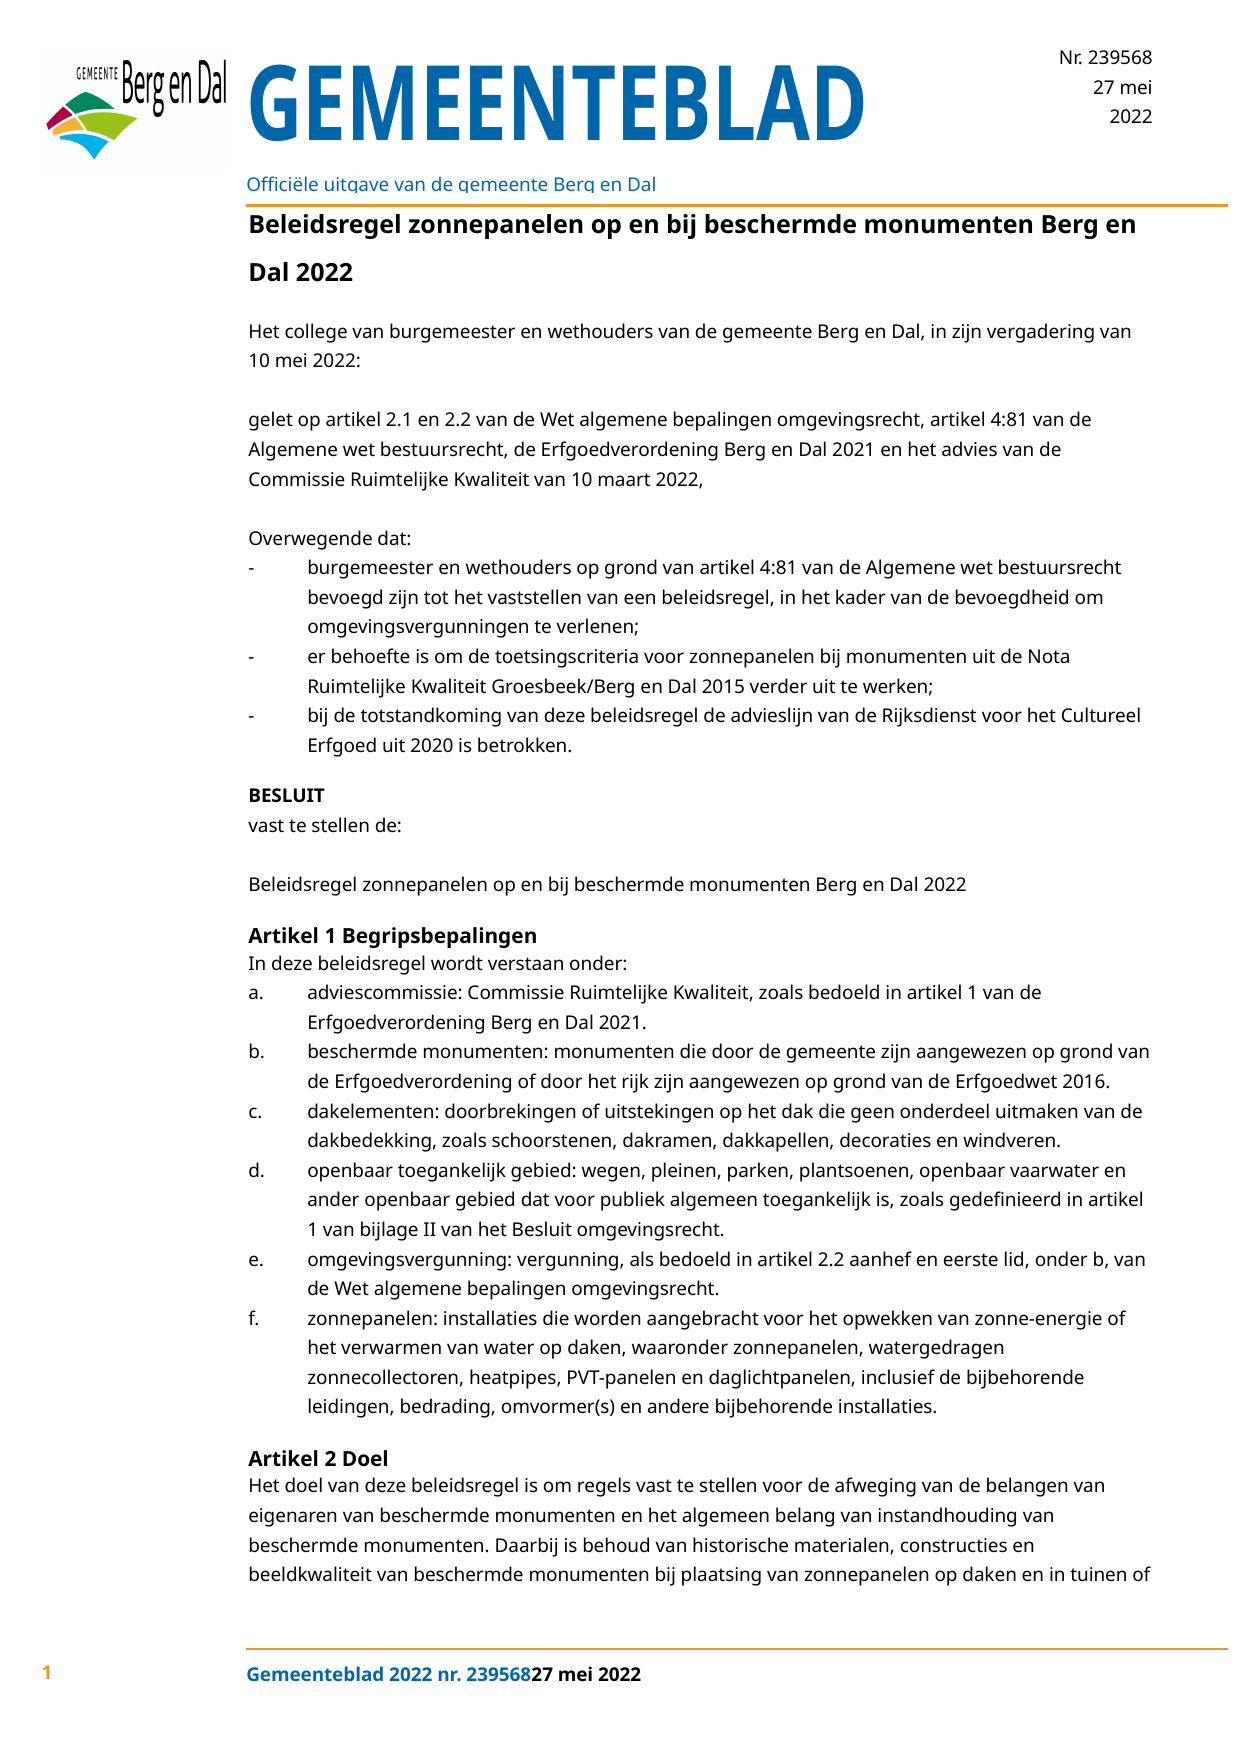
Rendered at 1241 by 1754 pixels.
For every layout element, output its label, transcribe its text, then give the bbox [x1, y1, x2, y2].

picture [41, 47, 231, 172]
text vast te stellen de: [248, 812, 1152, 838]
text gelet op artikel 2.1 en 2.2 van de Wet algemene bepalingen omgevingsrecht, artikel 4:81 van de Algemene wet bestuursrecht, de Erfgoedverordening Berg en Dal 2021 en het advies van de Commissie Ruimtelijke Kwaliteit van 10 maart 2022, [248, 407, 1152, 492]
text Het college van burgemeester en wethouders van de gemeente Berg en Dal, in zijn vergadering van 10 mei 2022: [248, 318, 1152, 373]
list zonnepanelen: installaties die worden aangebracht voor het opwekken van zonne-energie of het verwarmen van water op daken, waaronder zonnepanelen, watergedragen zonnecollectoren, heatpipes, PVT-panelen en daglichtpanelen, inclusief de bijbehorende leidingen, bedrading, omvormer(s) en andere bijbehorende installaties. [248, 1305, 1152, 1419]
text Beleidsregel zonnepanelen op en bij beschermde monumenten Berg en Dal 2022 [248, 207, 1152, 288]
list burgemeester en wethouders op grond van artikel 4:81 van de Algemene wet bestuursrecht bevoegd zijn tot het vaststellen van een beleidsregel, in het kader van de bevoegdheid om omgevingsvergunningen te verlenen; [248, 554, 1152, 639]
list er behoefte is om de toetsingscriteria voor zonnepanelen bij monumenten uit de Nota Ruimtelijke Kwaliteit Groesbeek/Berg en Dal 2015 verder uit te werken; [248, 643, 1152, 699]
list beschermde monumenten: monumenten die door de gemeente zijn aangewezen op grond van de Erfgoedverordening of door het rijk zijn aangewezen op grond van de Erfgoedwet 2016. [248, 1039, 1152, 1094]
text Artikel 1 Begripsbepalingen [248, 922, 1152, 950]
list omgevingsvergunning: vergunning, als bedoeld in artikel 2.2 aanhef en eerste lid, onder b, van de Wet algemene bepalingen omgevingsrecht. [248, 1246, 1152, 1301]
text BESLUIT [248, 782, 1152, 808]
text Artikel 2 Doel [248, 1444, 1152, 1473]
list bij de totstandkoming van deze beleidsregel de advieslijn van de Rijksdienst voor het Cultureel Erfgoed uit 2020 is betrokken. [248, 702, 1152, 758]
list dakelementen: doorbrekingen of uitstekingen op het dak die geen onderdeel uitmaken van de dakbedekking, zoals schoorstenen, dakramen, dakkapellen, decoraties en windveren. [248, 1098, 1152, 1153]
list openbaar toegankelijk gebied: wegen, pleinen, parken, plantsoenen, openbaar vaarwater en ander openbaar gebied dat voor publiek algemeen toegankelijk is, zoals gedefinieerd in artikel 1 van bijlage II van het Besluit omgevingsrecht. [248, 1157, 1152, 1242]
text Beleidsregel zonnepanelen op en bij beschermde monumenten Berg en Dal 2022 [248, 871, 1152, 897]
text Het doel van deze beleidsregel is om regels vast te stellen voor de afweging van de belangen van eigenaren van beschermde monumenten en het algemeen belang van instandhouding van beschermde monumenten. Daarbij is behoud van historische materialen, constructies en beeldkwaliteit van beschermde monumenten bij plaatsing van zonnepanelen op daken en in tuinen of [248, 1473, 1152, 1587]
list adviescommissie: Commissie Ruimtelijke Kwaliteit, zoals bedoeld in artikel 1 van de Erfgoedverordening Berg en Dal 2021. [248, 979, 1152, 1035]
text In deze beleidsregel wordt verstaan onder: [248, 950, 1152, 976]
text Overwegende dat: [248, 525, 1152, 551]
